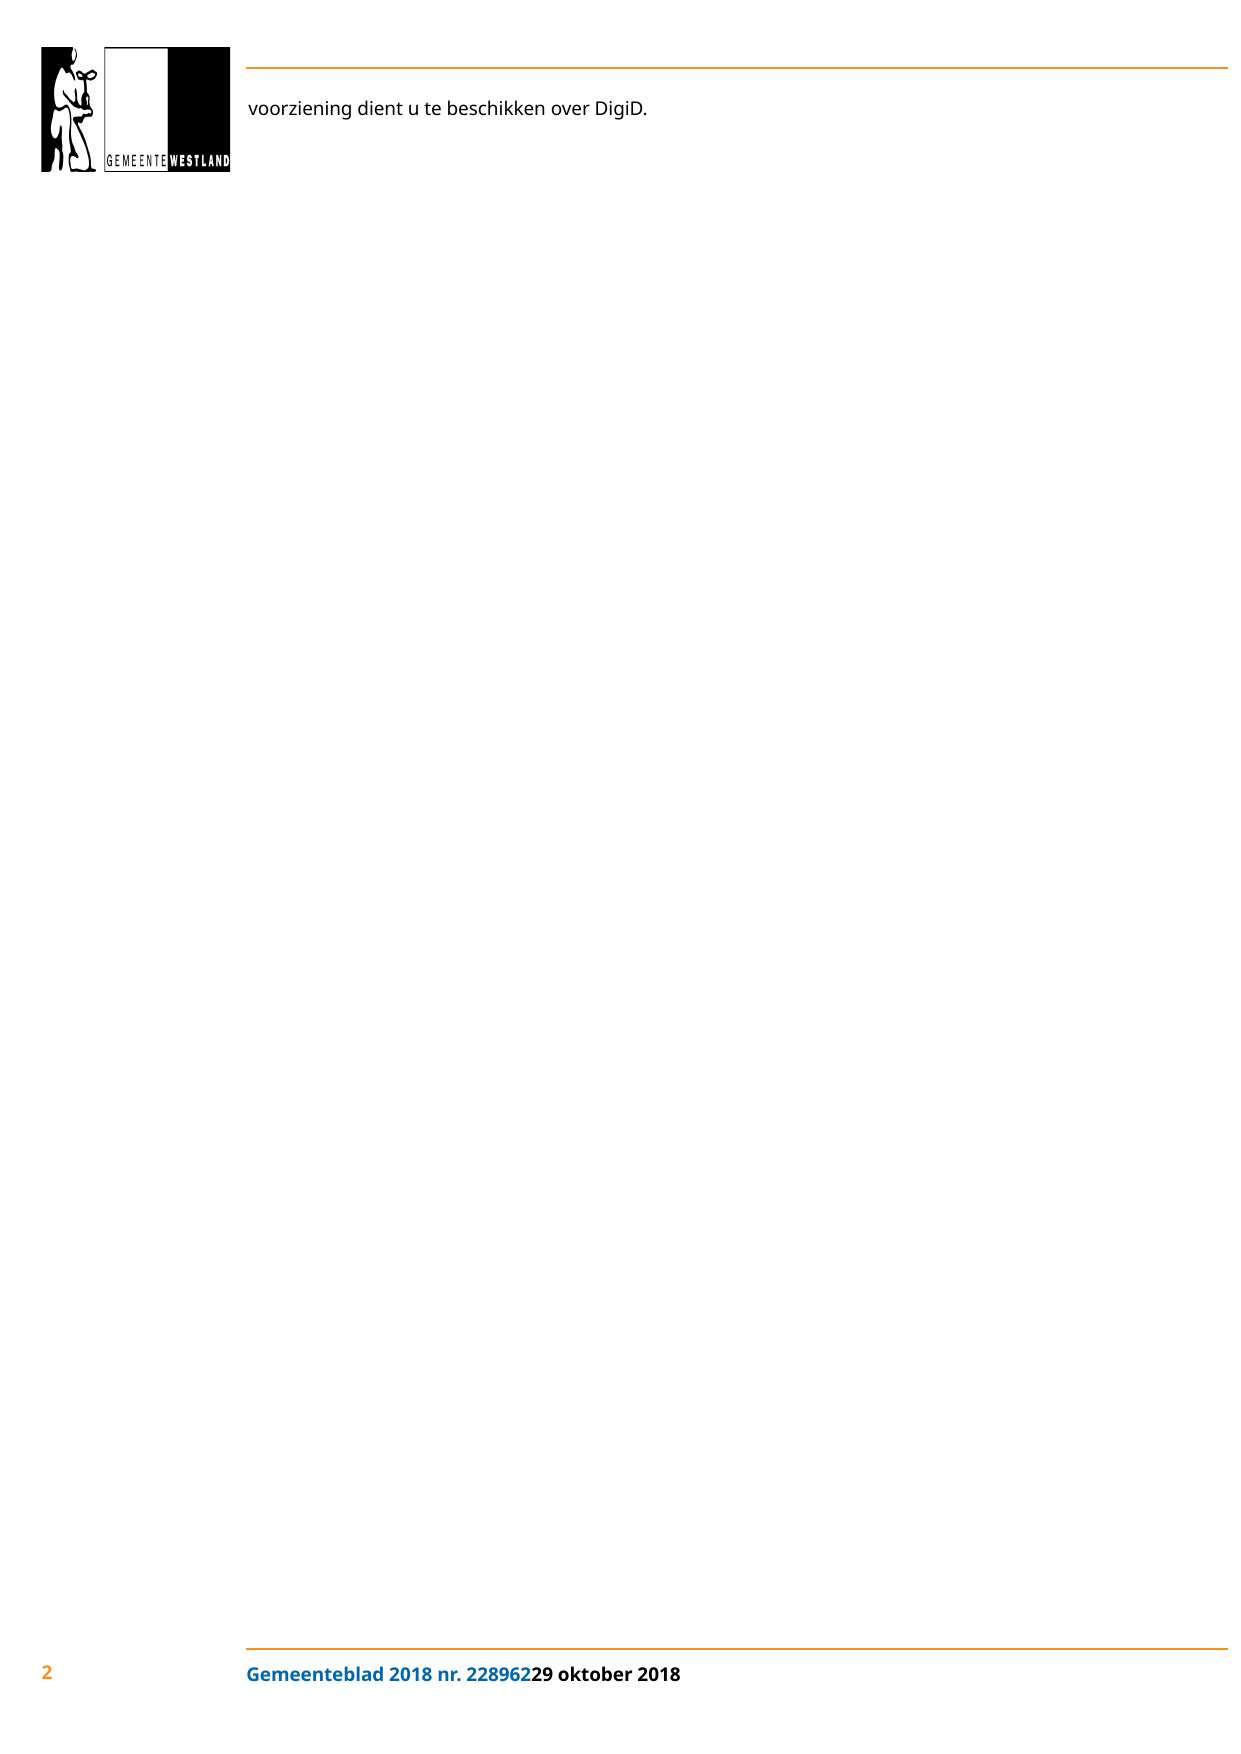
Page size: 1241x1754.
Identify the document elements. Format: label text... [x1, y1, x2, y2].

picture [41, 47, 231, 172]
text voorziening dient u te beschikken over DigiD. [248, 95, 1152, 121]
